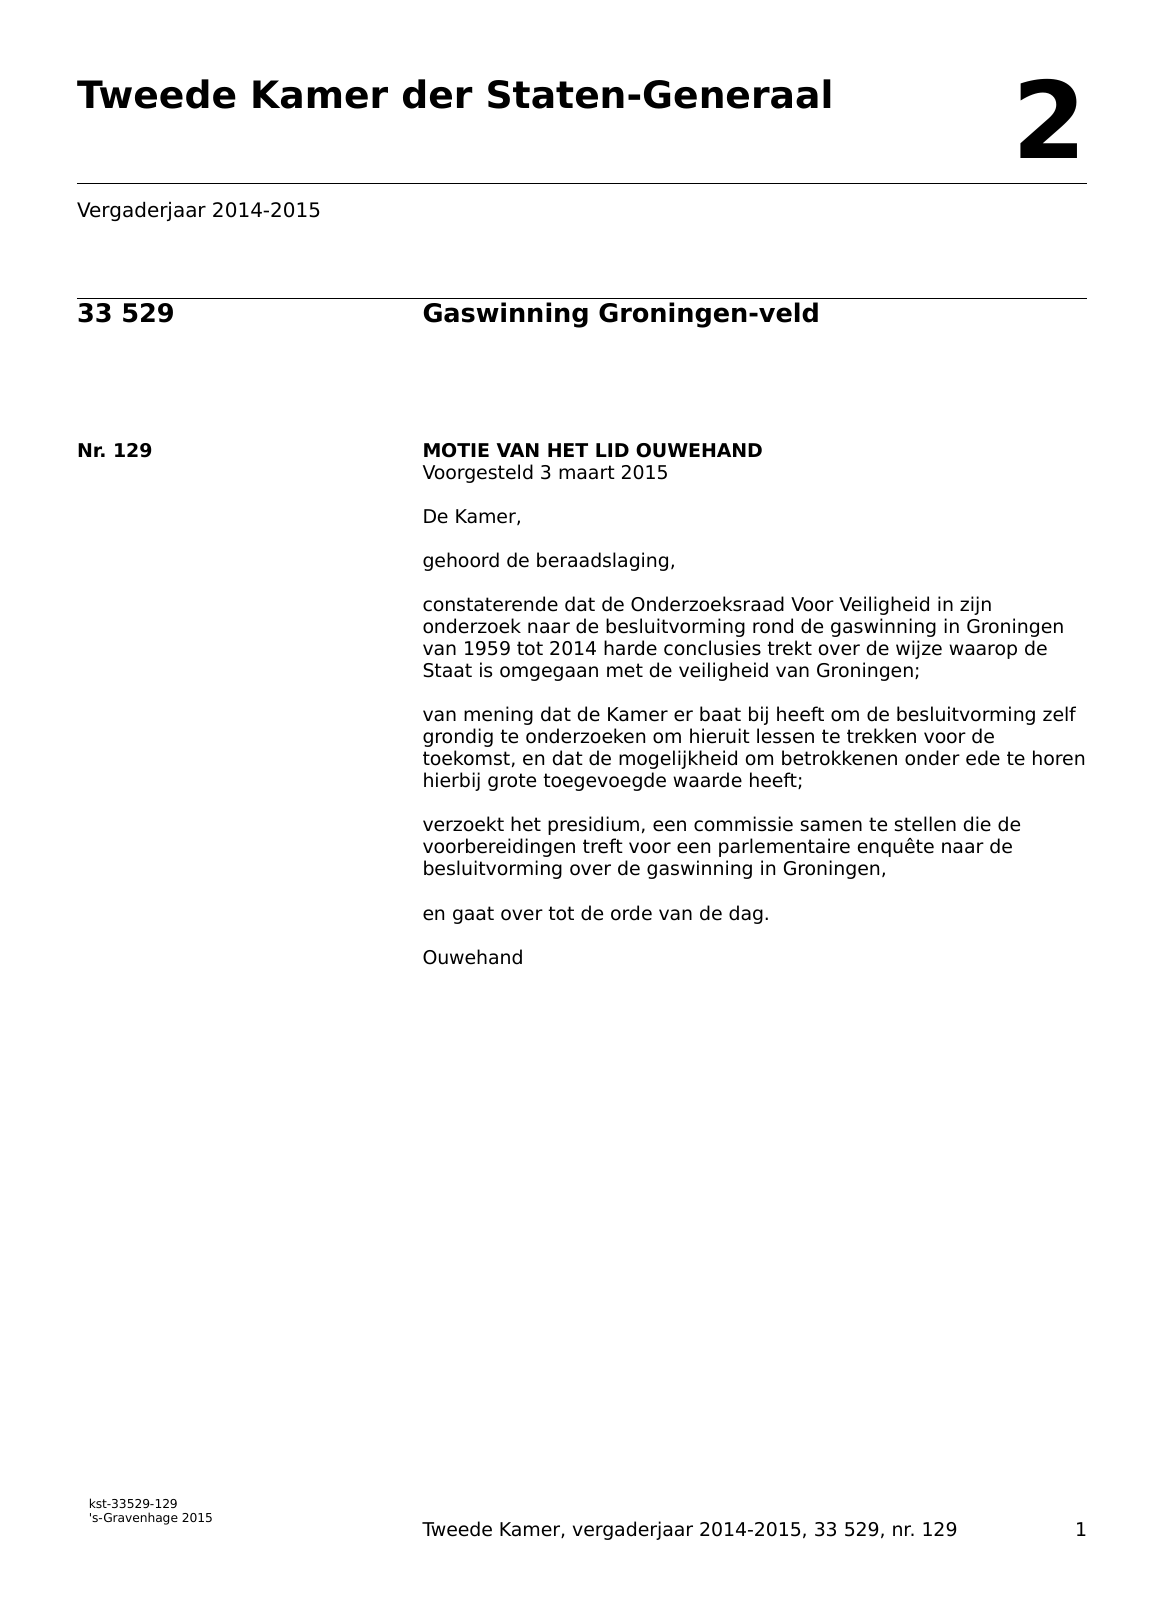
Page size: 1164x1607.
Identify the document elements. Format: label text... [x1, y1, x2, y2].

table_header 2 [886, 59, 1087, 183]
text Voorgesteld 3 maart 2015 [422, 462, 1087, 484]
text kst-33529-129 [88, 1497, 323, 1511]
text Ouwehand [422, 947, 1087, 969]
text en gaat over tot de orde van de dag. [422, 902, 1087, 924]
text van mening dat de Kamer er baat bij heeft om de besluitvorming zelf grondig te onderzoeken om hieruit lessen te trekken voor de toekomst, en dat de mogelijkheid om betrokkenen onder ede te horen hierbij grote toegevoegde waarde heeft; [422, 704, 1087, 792]
subtitle 33 529 Gaswinning Groningen-veld [77, 299, 1087, 329]
table_cell Vergaderjaar 2014-2015 [77, 184, 1087, 298]
text gehoord de beraadslaging, [422, 550, 1087, 572]
text verzoekt het presidium, een commissie samen te stellen die de voorbereidingen treft voor een parlementaire enquête naar de besluitvorming over de gaswinning in Groningen, [422, 814, 1087, 880]
text constaterende dat de Onderzoeksraad Voor Veiligheid in zijn onderzoek naar de besluitvorming rond de gaswinning in Groningen van 1959 tot 2014 harde conclusies trekt over de wijze waarop de Staat is omgegaan met de veiligheid van Groningen; [422, 594, 1087, 682]
subtitle Nr. 129 MOTIE VAN HET LID OUWEHAND [77, 440, 1087, 462]
text De Kamer, [422, 506, 1087, 528]
table_header Tweede Kamer der Staten-Generaal [77, 59, 886, 183]
text 's-Gravenhage 2015 [88, 1511, 323, 1525]
